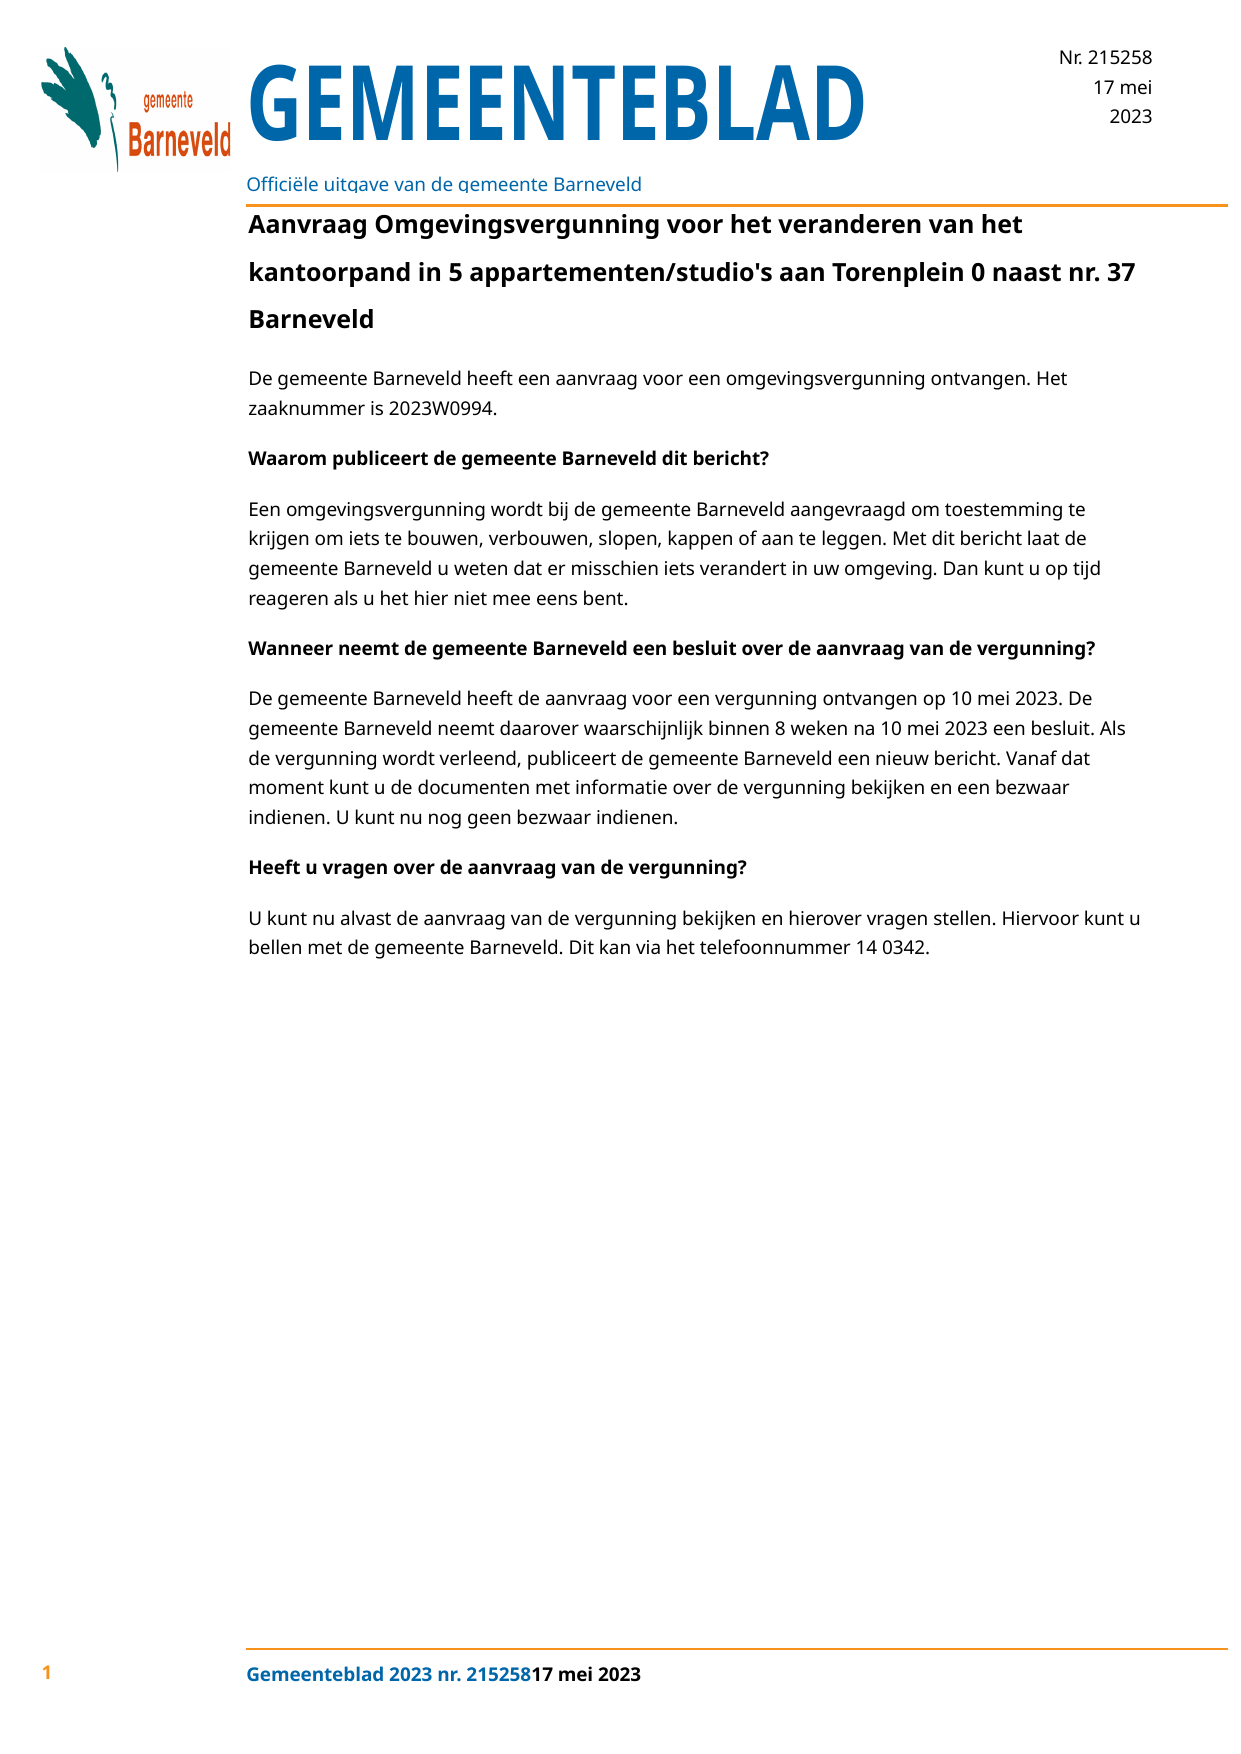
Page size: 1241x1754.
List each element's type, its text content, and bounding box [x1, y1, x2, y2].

text Een omgevingsvergunning wordt bij de gemeente Barneveld aangevraagd om toestemming te krijgen om iets te bouwen, verbouwen, slopen, kappen of aan te leggen. Met dit bericht laat de gemeente Barneveld u weten dat er misschien iets verandert in uw omgeving. Dan kunt u op tijd reageren als u het hier niet mee eens bent. [248, 496, 1152, 610]
text Aanvraag Omgevingsvergunning voor het veranderen van het kantoorpand in 5 appartementen/studio's aan Torenplein 0 naast nr. 37 Barneveld [248, 207, 1152, 336]
text De gemeente Barneveld heeft de aanvraag voor een vergunning ontvangen op 10 mei 2023. De gemeente Barneveld neemt daarover waarschijnlijk binnen 8 weken na 10 mei 2023 een besluit. Als de vergunning wordt verleend, publiceert de gemeente Barneveld een nieuw bericht. Vanaf dat moment kunt u de documenten met informatie over de vergunning bekijken en een bezwaar indienen. U kunt nu nog geen bezwaar indienen. [248, 686, 1152, 829]
text Waarom publiceert de gemeente Barneveld dit bericht? [248, 446, 1152, 471]
text Heeft u vragen over de aanvraag van de vergunning? [248, 854, 1152, 880]
text De gemeente Barneveld heeft een aanvraag voor een omgevingsvergunning ontvangen. Het zaaknummer is 2023W0994. [248, 366, 1152, 421]
picture [41, 47, 231, 172]
text U kunt nu alvast de aanvraag van de vergunning bekijken en hierover vragen stellen. Hiervoor kunt u bellen met de gemeente Barneveld. Dit kan via het telefoonnummer 14 0342. [248, 905, 1152, 960]
text Wanneer neemt de gemeente Barneveld een besluit over de aanvraag van de vergunning? [248, 635, 1152, 661]
